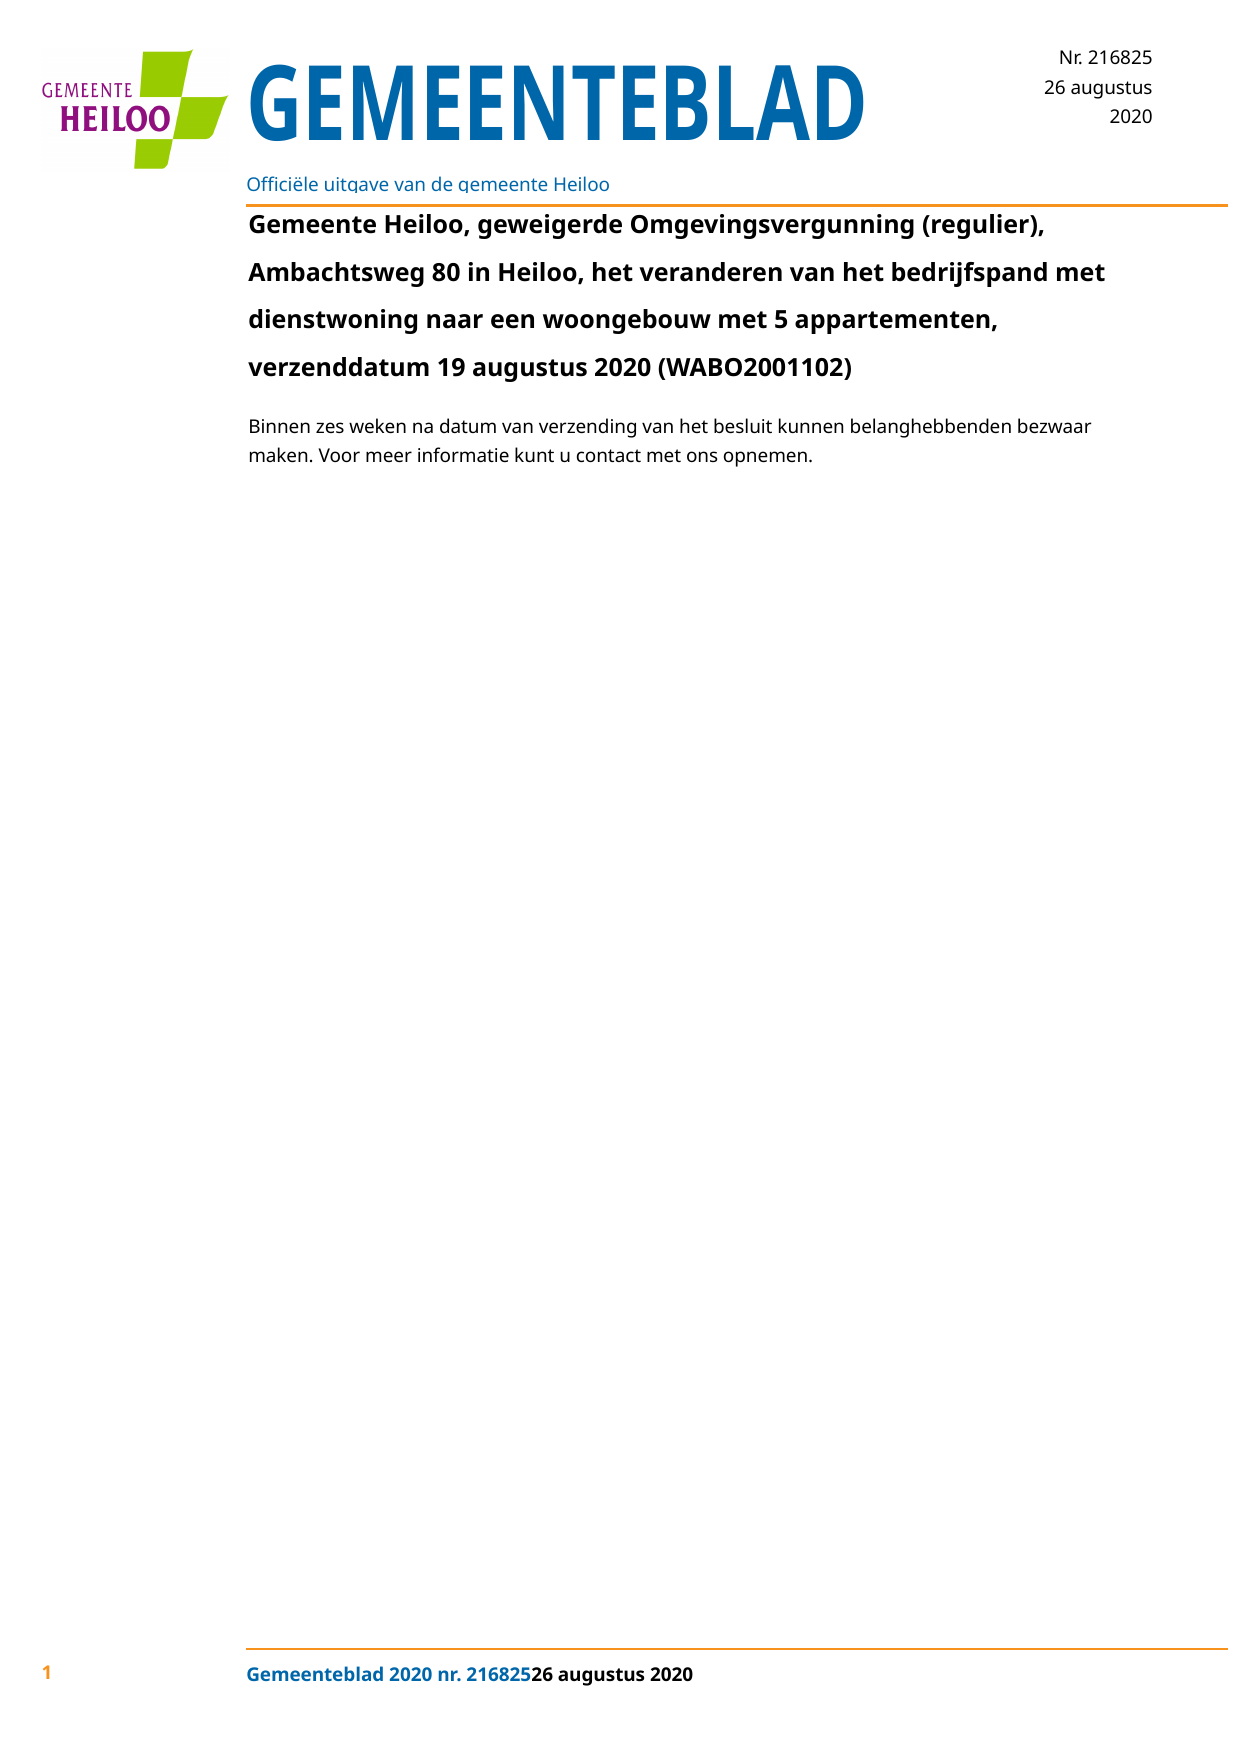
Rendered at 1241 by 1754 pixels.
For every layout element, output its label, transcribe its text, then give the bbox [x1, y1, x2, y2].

text Binnen zes weken na datum van verzending van het besluit kunnen belanghebbenden bezwaar maken. Voor meer informatie kunt u contact met ons opnemen. [248, 413, 1152, 468]
picture [41, 47, 231, 172]
text Gemeente Heiloo, geweigerde Omgevingsvergunning (regulier), Ambachtsweg 80 in Heiloo, het veranderen van het bedrijfspand met dienstwoning naar een woongebouw met 5 appartementen, verzenddatum 19 augustus 2020 (WABO2001102) [248, 207, 1152, 384]
